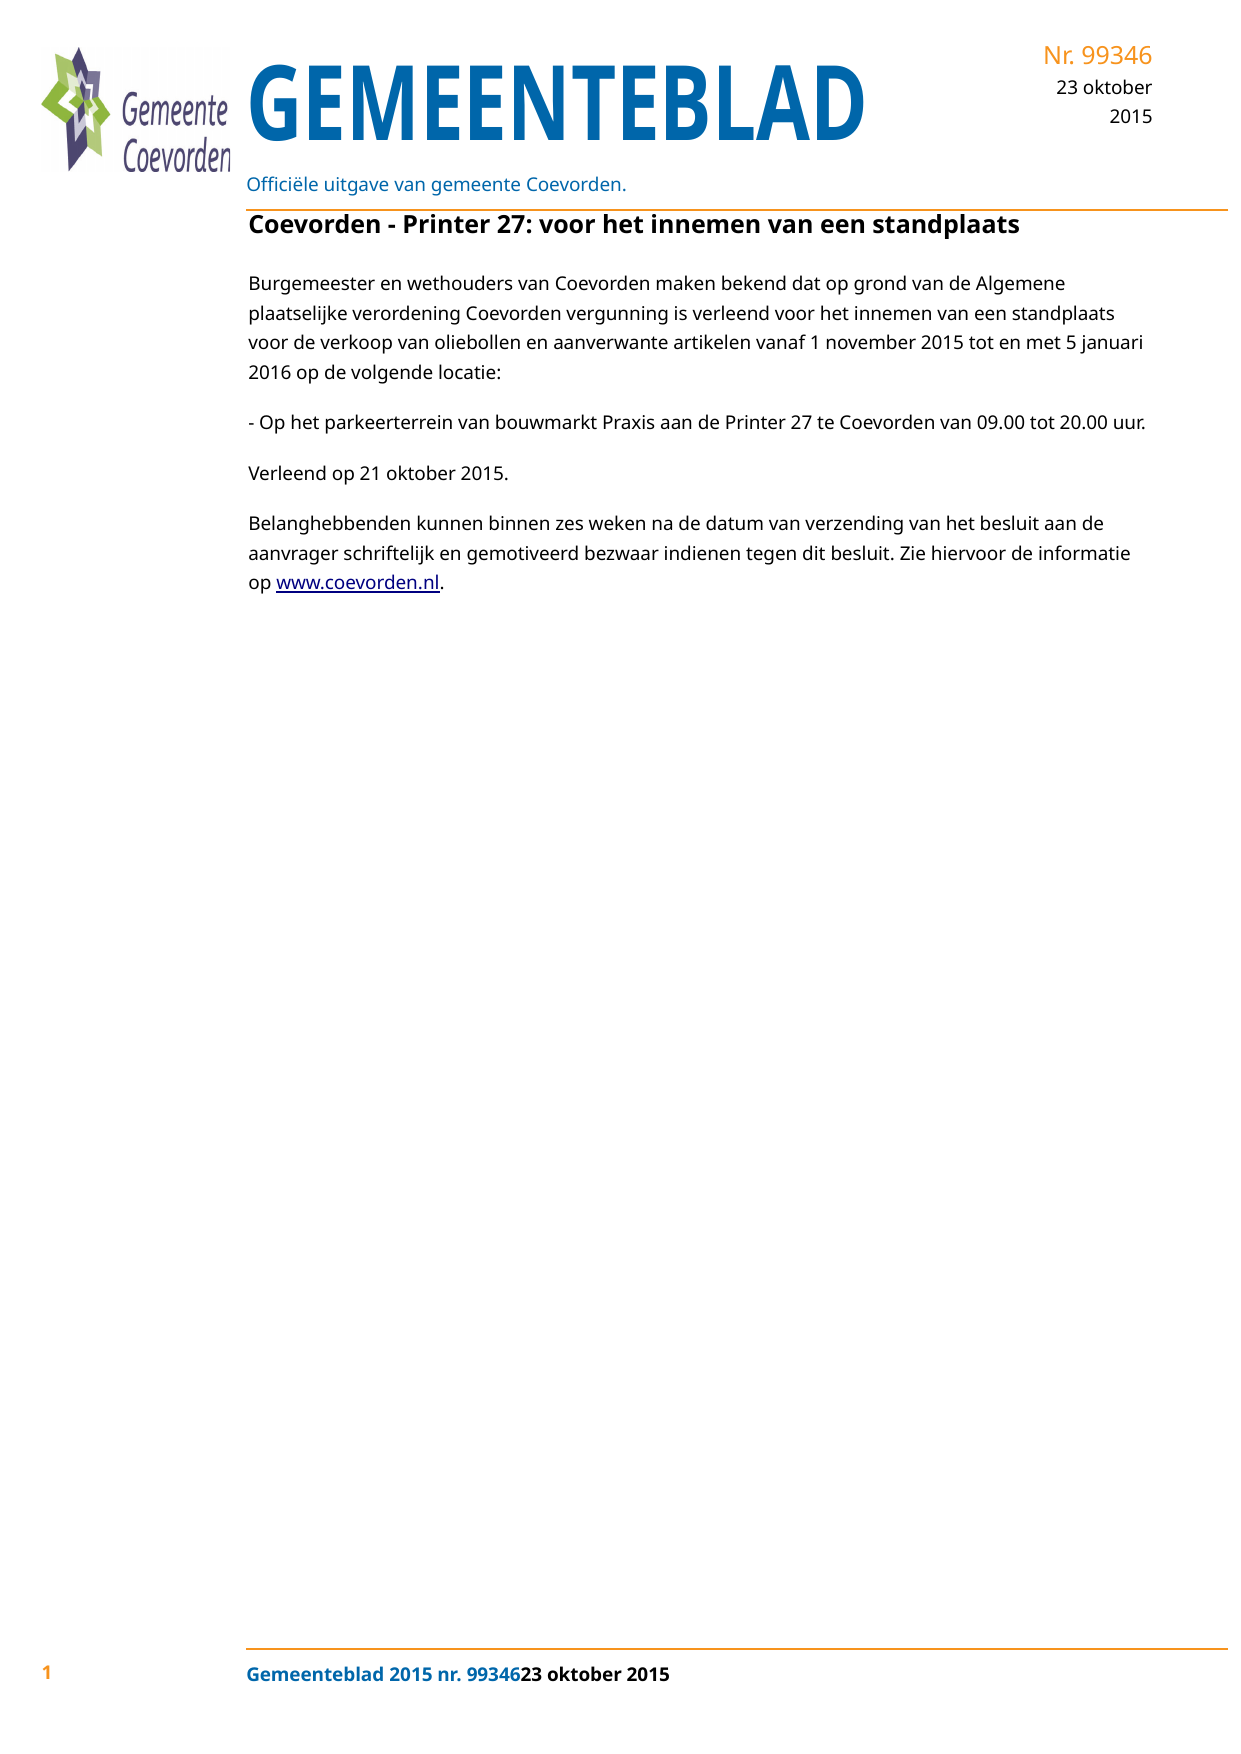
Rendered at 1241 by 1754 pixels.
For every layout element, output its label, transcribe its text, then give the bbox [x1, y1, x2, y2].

text - Op het parkeerterrein van bouwmarkt Praxis aan de Printer 27 te Coevorden van 09.00 tot 20.00 uur. [248, 409, 1152, 435]
text Coevorden - Printer 27: voor het innemen van een standplaats [248, 211, 1152, 241]
text Belanghebbenden kunnen binnen zes weken na de datum van verzending van het besluit aan de aanvrager schriftelijk en gemotiveerd bezwaar indienen tegen dit besluit. Zie hiervoor de informatie op www.coevorden.nl. [248, 510, 1152, 595]
text Burgemeester en wethouders van Coevorden maken bekend dat op grond van de Algemene plaatselijke verordening Coevorden vergunning is verleend voor het innemen van een standplaats voor de verkoop van oliebollen en aanverwante artikelen vanaf 1 november 2015 tot en met 5 januari 2016 op de volgende locatie: [248, 270, 1152, 385]
text Verleend op 21 oktober 2015. [248, 460, 1152, 486]
picture [41, 47, 231, 172]
